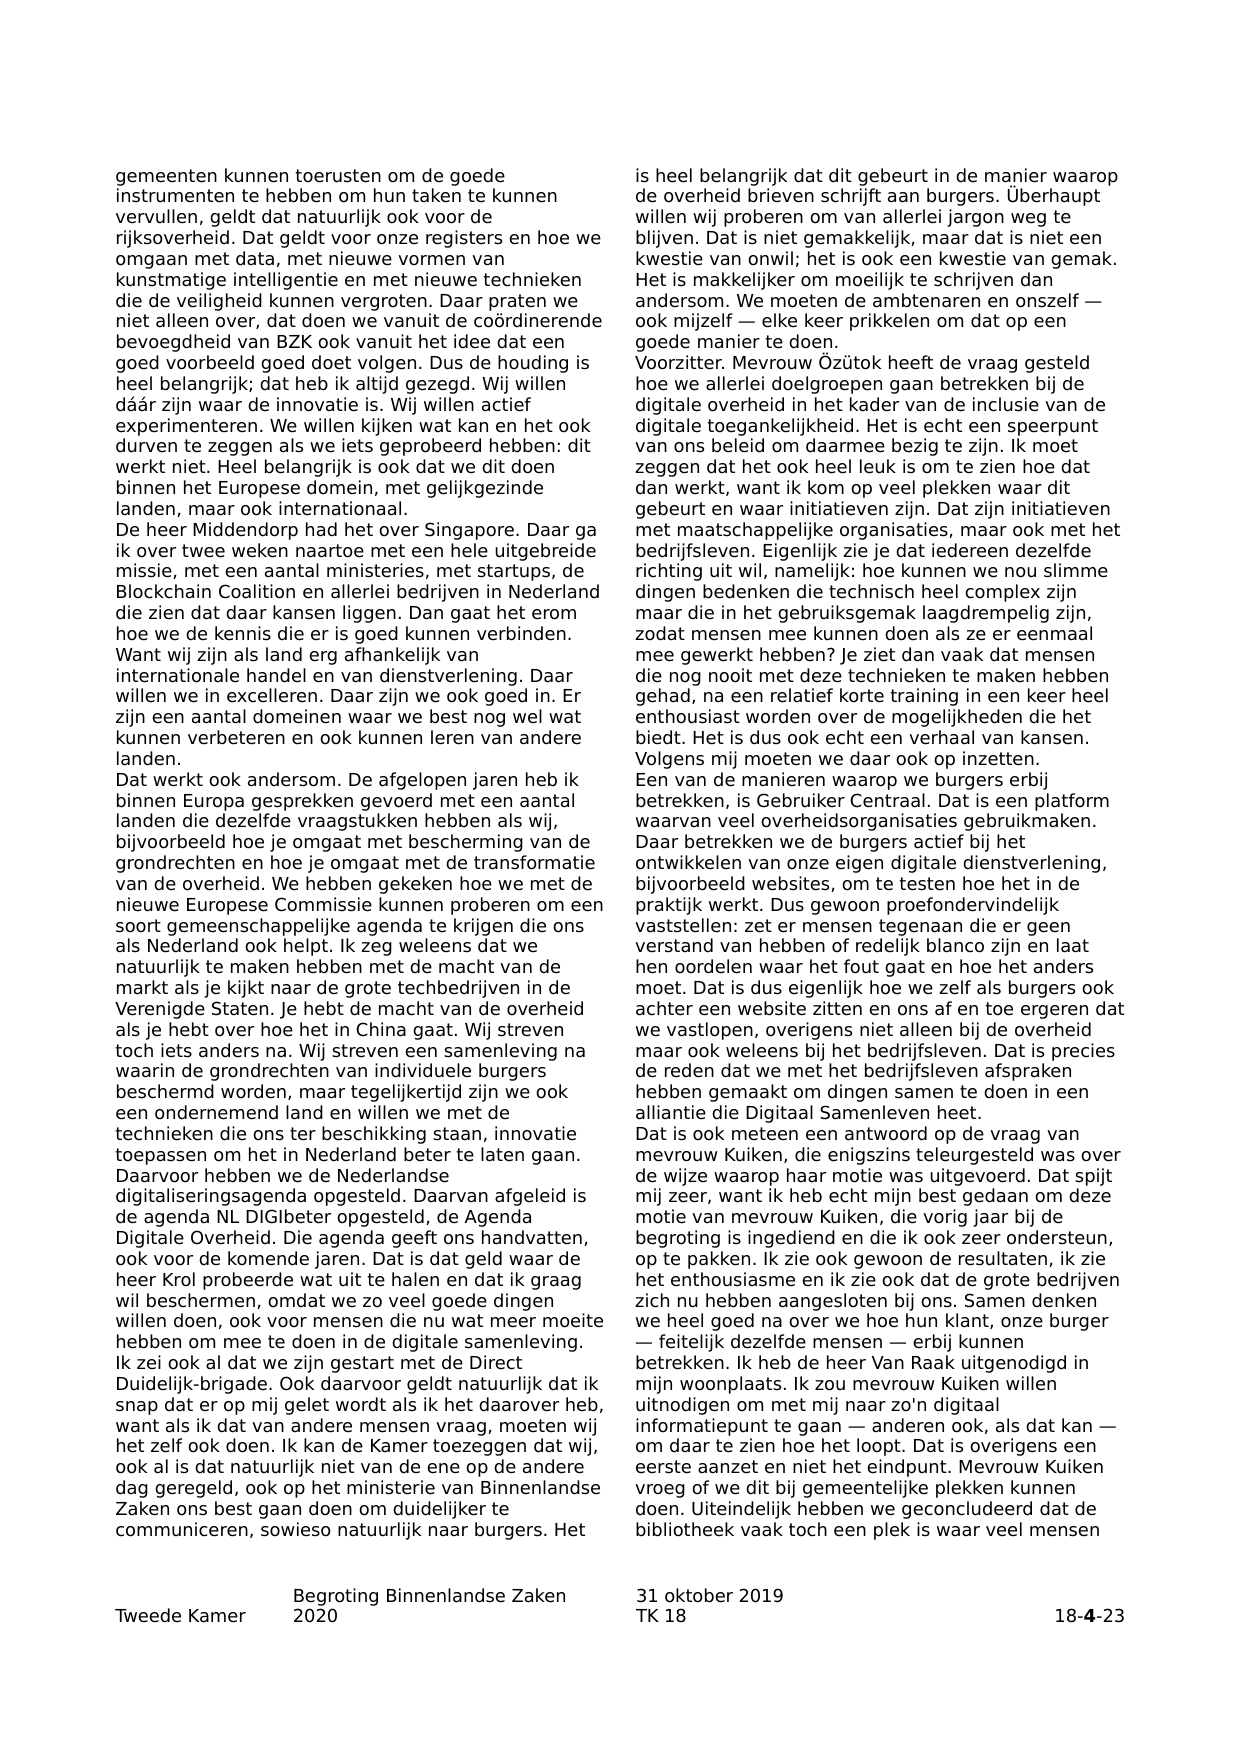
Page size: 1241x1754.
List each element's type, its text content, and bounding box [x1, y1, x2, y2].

text Voorzitter. Mevrouw Özütok heeft de vraag gesteld hoe we allerlei doelgroepen gaan betrekken bij de digitale overheid in het kader van de inclusie van de digitale toegankelijkheid. Het is echt een speerpunt van ons beleid om daarmee bezig te zijn. Ik moet zeggen dat het ook heel leuk is om te zien hoe dat dan werkt, want ik kom op veel plekken waar dit gebeurt en waar initiatieven zijn. Dat zijn initiatieven met maatschappelijke organisaties, maar ook met het bedrijfsleven. Eigenlijk zie je dat iedereen dezelfde richting uit wil, namelijk: hoe kunnen we nou slimme dingen bedenken die technisch heel complex zijn maar die in het gebruiksgemak laagdrempelig zijn, zodat mensen mee kunnen doen als ze er eenmaal mee gewerkt hebben? Je ziet dan vaak dat mensen die nog nooit met deze technieken te maken hebben gehad, na een relatief korte training in een keer heel enthousiast worden over de mogelijkheden die het biedt. Het is dus ook echt een verhaal van kansen. Volgens mij moeten we daar ook op inzetten. [635, 353, 1125, 769]
text gemeenten kunnen toerusten om de goede instrumenten te hebben om hun taken te kunnen vervullen, geldt dat natuurlijk ook voor de rijksoverheid. Dat geldt voor onze registers en hoe we omgaan met data, met nieuwe vormen van kunstmatige intelligentie en met nieuwe technieken die de veiligheid kunnen vergroten. Daar praten we niet alleen over, dat doen we vanuit de coördinerende bevoegdheid van BZK ook vanuit het idee dat een goed voorbeeld goed doet volgen. Dus de houding is heel belangrijk; dat heb ik altijd gezegd. Wij willen dáár zijn waar de innovatie is. Wij willen actief experimenteren. We willen kijken wat kan en het ook durven te zeggen als we iets geprobeerd hebben: dit werkt niet. Heel belangrijk is ook dat we dit doen binnen het Europese domein, met gelijkgezinde landen, maar ook internationaal. [115, 165, 605, 519]
text De heer Middendorp had het over Singapore. Daar ga ik over twee weken naartoe met een hele uitgebreide missie, met een aantal ministeries, met startups, de Blockchain Coalition en allerlei bedrijven in Nederland die zien dat daar kansen liggen. Dan gaat het erom hoe we de kennis die er is goed kunnen verbinden. Want wij zijn als land erg afhankelijk van internationale handel en van dienstverlening. Daar willen we in excelleren. Daar zijn we ook goed in. Er zijn een aantal domeinen waar we best nog wel wat kunnen verbeteren en ook kunnen leren van andere landen. [115, 519, 605, 769]
text Ik zei ook al dat we zijn gestart met de Direct Duidelijk-brigade. Ook daarvoor geldt natuurlijk dat ik snap dat er op mij gelet wordt als ik het daarover heb, want als ik dat van andere mensen vraag, moeten wij het zelf ook doen. Ik kan de Kamer toezeggen dat wij, ook al is dat natuurlijk niet van de ene op de andere dag geregeld, ook op het ministerie van Binnenlandse Zaken ons best gaan doen om duidelijker te communiceren, sowieso natuurlijk naar burgers. Het [115, 1353, 605, 1540]
text Een van de manieren waarop we burgers erbij betrekken, is Gebruiker Centraal. Dat is een platform waarvan veel overheidsorganisaties gebruikmaken. Daar betrekken we de burgers actief bij het ontwikkelen van onze eigen digitale dienstverlening, bijvoorbeeld websites, om te testen hoe het in de praktijk werkt. Dus gewoon proefondervindelijk vaststellen: zet er mensen tegenaan die er geen verstand van hebben of redelijk blanco zijn en laat hen oordelen waar het fout gaat en hoe het anders moet. Dat is dus eigenlijk hoe we zelf als burgers ook achter een website zitten en ons af en toe ergeren dat we vastlopen, overigens niet alleen bij de overheid maar ook weleens bij het bedrijfsleven. Dat is precies de reden dat we met het bedrijfsleven afspraken hebben gemaakt om dingen samen te doen in een alliantie die Digitaal Samenleven heet. [635, 769, 1125, 1124]
text is heel belangrijk dat dit gebeurt in de manier waarop de overheid brieven schrijft aan burgers. Überhaupt willen wij proberen om van allerlei jargon weg te blijven. Dat is niet gemakkelijk, maar dat is niet een kwestie van onwil; het is ook een kwestie van gemak. Het is makkelijker om moeilijk te schrijven dan andersom. We moeten de ambtenaren en onszelf — ook mijzelf — elke keer prikkelen om dat op een goede manier te doen. [635, 165, 1125, 353]
text Dat is ook meteen een antwoord op de vraag van mevrouw Kuiken, die enigszins teleurgesteld was over de wijze waarop haar motie was uitgevoerd. Dat spijt mij zeer, want ik heb echt mijn best gedaan om deze motie van mevrouw Kuiken, die vorig jaar bij de begroting is ingediend en die ik ook zeer ondersteun, op te pakken. Ik zie ook gewoon de resultaten, ik zie het enthousiasme en ik zie ook dat de grote bedrijven zich nu hebben aangesloten bij ons. Samen denken we heel goed na over we hoe hun klant, onze burger — feitelijk dezelfde mensen — erbij kunnen betrekken. Ik heb de heer Van Raak uitgenodigd in mijn woonplaats. Ik zou mevrouw Kuiken willen uitnodigen om met mij naar zo'n digitaal informatiepunt te gaan — anderen ook, als dat kan — om daar te zien hoe het loopt. Dat is overigens een eerste aanzet en niet het eindpunt. Mevrouw Kuiken vroeg of we dit bij gemeentelijke plekken kunnen doen. Uiteindelijk hebben we geconcludeerd dat de bibliotheek vaak toch een plek is waar veel mensen [635, 1124, 1125, 1540]
text Daarvoor hebben we de Nederlandse digitaliseringsagenda opgesteld. Daarvan afgeleid is de agenda NL DIGIbeter opgesteld, de Agenda Digitale Overheid. Die agenda geeft ons handvatten, ook voor de komende jaren. Dat is dat geld waar de heer Krol probeerde wat uit te halen en dat ik graag wil beschermen, omdat we zo veel goede dingen willen doen, ook voor mensen die nu wat meer moeite hebben om mee te doen in de digitale samenleving. [115, 1165, 605, 1353]
text Dat werkt ook andersom. De afgelopen jaren heb ik binnen Europa gesprekken gevoerd met een aantal landen die dezelfde vraagstukken hebben als wij, bijvoorbeeld hoe je omgaat met bescherming van de grondrechten en hoe je omgaat met de transformatie van de overheid. We hebben gekeken hoe we met de nieuwe Europese Commissie kunnen proberen om een soort gemeenschappelijke agenda te krijgen die ons als Nederland ook helpt. Ik zeg weleens dat we natuurlijk te maken hebben met de macht van de markt als je kijkt naar de grote techbedrijven in de Verenigde Staten. Je hebt de macht van de overheid als je hebt over hoe het in China gaat. Wij streven toch iets anders na. Wij streven een samenleving na waarin de grondrechten van individuele burgers beschermd worden, maar tegelijkertijd zijn we ook een ondernemend land en willen we met de technieken die ons ter beschikking staan, innovatie toepassen om het in Nederland beter te laten gaan. [115, 769, 605, 1165]
